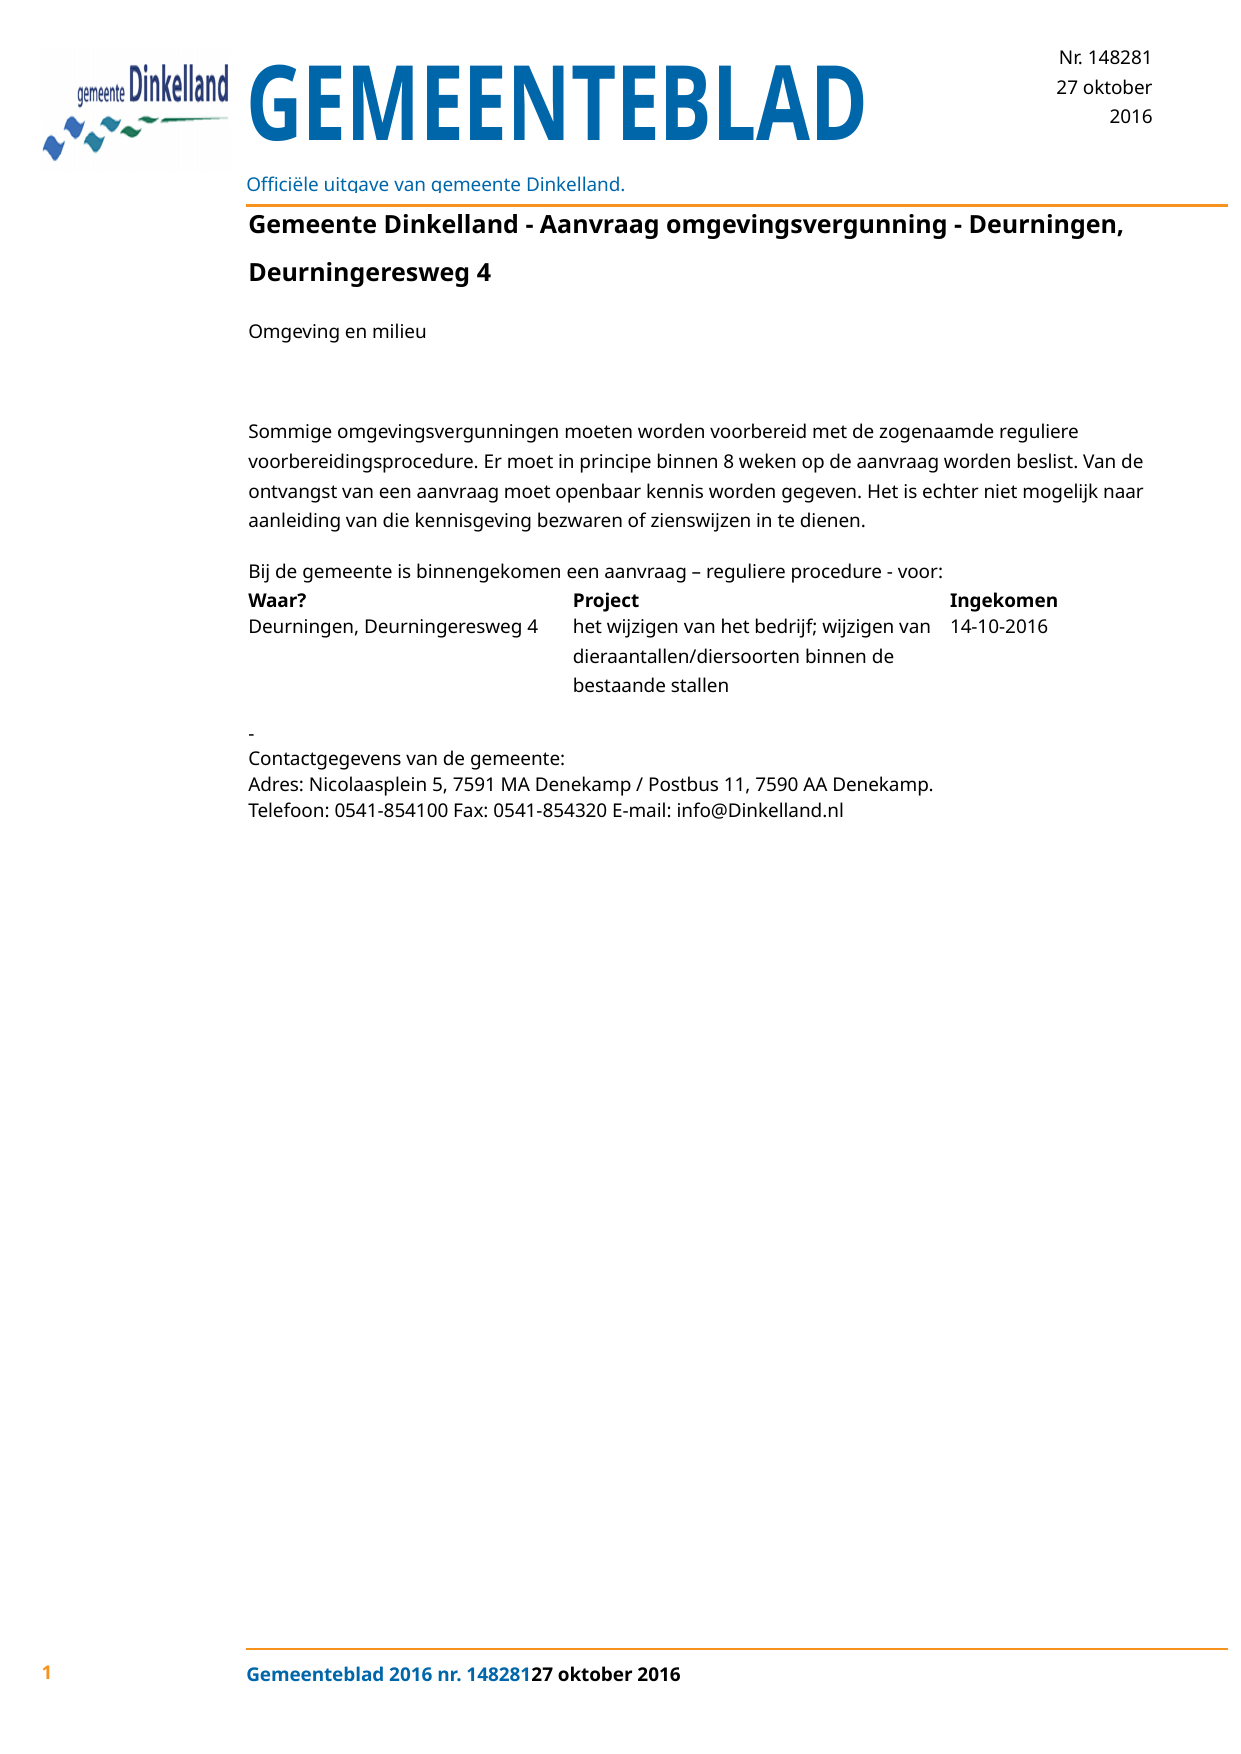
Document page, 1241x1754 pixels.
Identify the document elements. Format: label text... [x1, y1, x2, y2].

text Adres: Nicolaasplein 5, 7591 MA Denekamp / Postbus 11, 7590 AA Denekamp. [248, 771, 1152, 797]
text - [248, 720, 1152, 745]
text Omgeving en milieu [248, 318, 1152, 344]
text Telefoon: 0541-854100 Fax: 0541-854320 E-mail: info@Dinkelland.nl [248, 797, 1152, 823]
text Contactgegevens van de gemeente: [248, 745, 1152, 771]
text Gemeente Dinkelland - Aanvraag omgevingsvergunning - Deurningen, Deurningeresweg 4 [248, 207, 1152, 288]
table_header Ingekomen [950, 588, 1152, 613]
table_cell het wijzigen van het bedrijf; wijzigen van dieraantallen/diersoorten binnen de bestaande stallen [573, 613, 950, 698]
table_cell Deurningen, Deurningeresweg 4 [248, 613, 573, 698]
table_header Waar? [248, 588, 573, 613]
table_cell 14-10-2016 [950, 613, 1152, 698]
picture [41, 47, 231, 172]
table_header Project [573, 588, 950, 613]
text Sommige omgevingsvergunningen moeten worden voorbereid met de zogenaamde reguliere voorbereidingsprocedure. Er moet in principe binnen 8 weken op de aanvraag worden beslist. Van de ontvangst van een aanvraag moet openbaar kennis worden gegeven. Het is echter niet mogelijk naar aanleiding van die kennisgeving bezwaren of zienswijzen in te dienen. [248, 419, 1152, 533]
text Bij de gemeente is binnengekomen een aanvraag – reguliere procedure - voor: [248, 558, 1152, 584]
